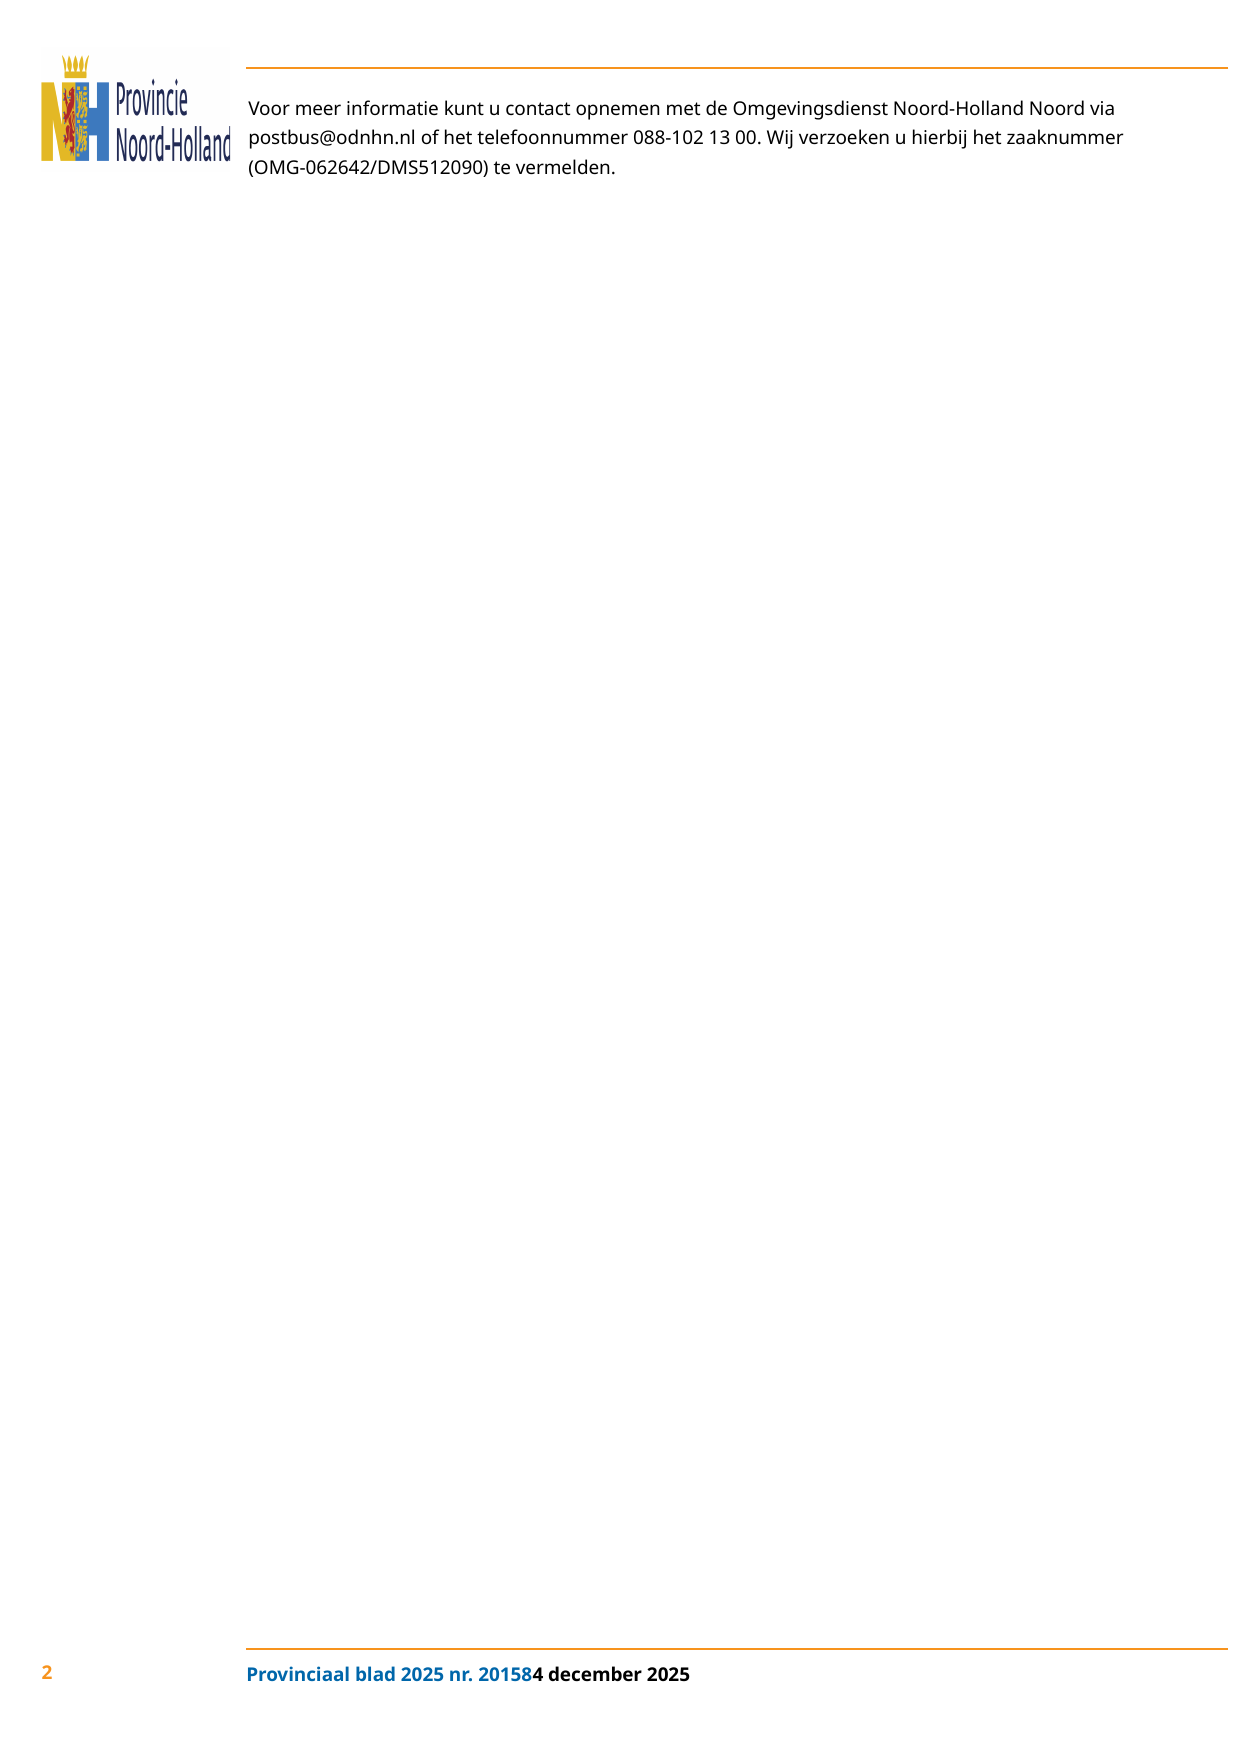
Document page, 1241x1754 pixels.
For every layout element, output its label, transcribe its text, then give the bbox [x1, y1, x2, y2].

picture [41, 47, 231, 172]
text Voor meer informatie kunt u contact opnemen met de Omgevingsdienst Noord-Holland Noord via postbus@odnhn.nl of het telefoonnummer 088-102 13 00. Wij verzoeken u hierbij het zaaknummer (OMG-062642/DMS512090) te vermelden. [248, 95, 1152, 180]
